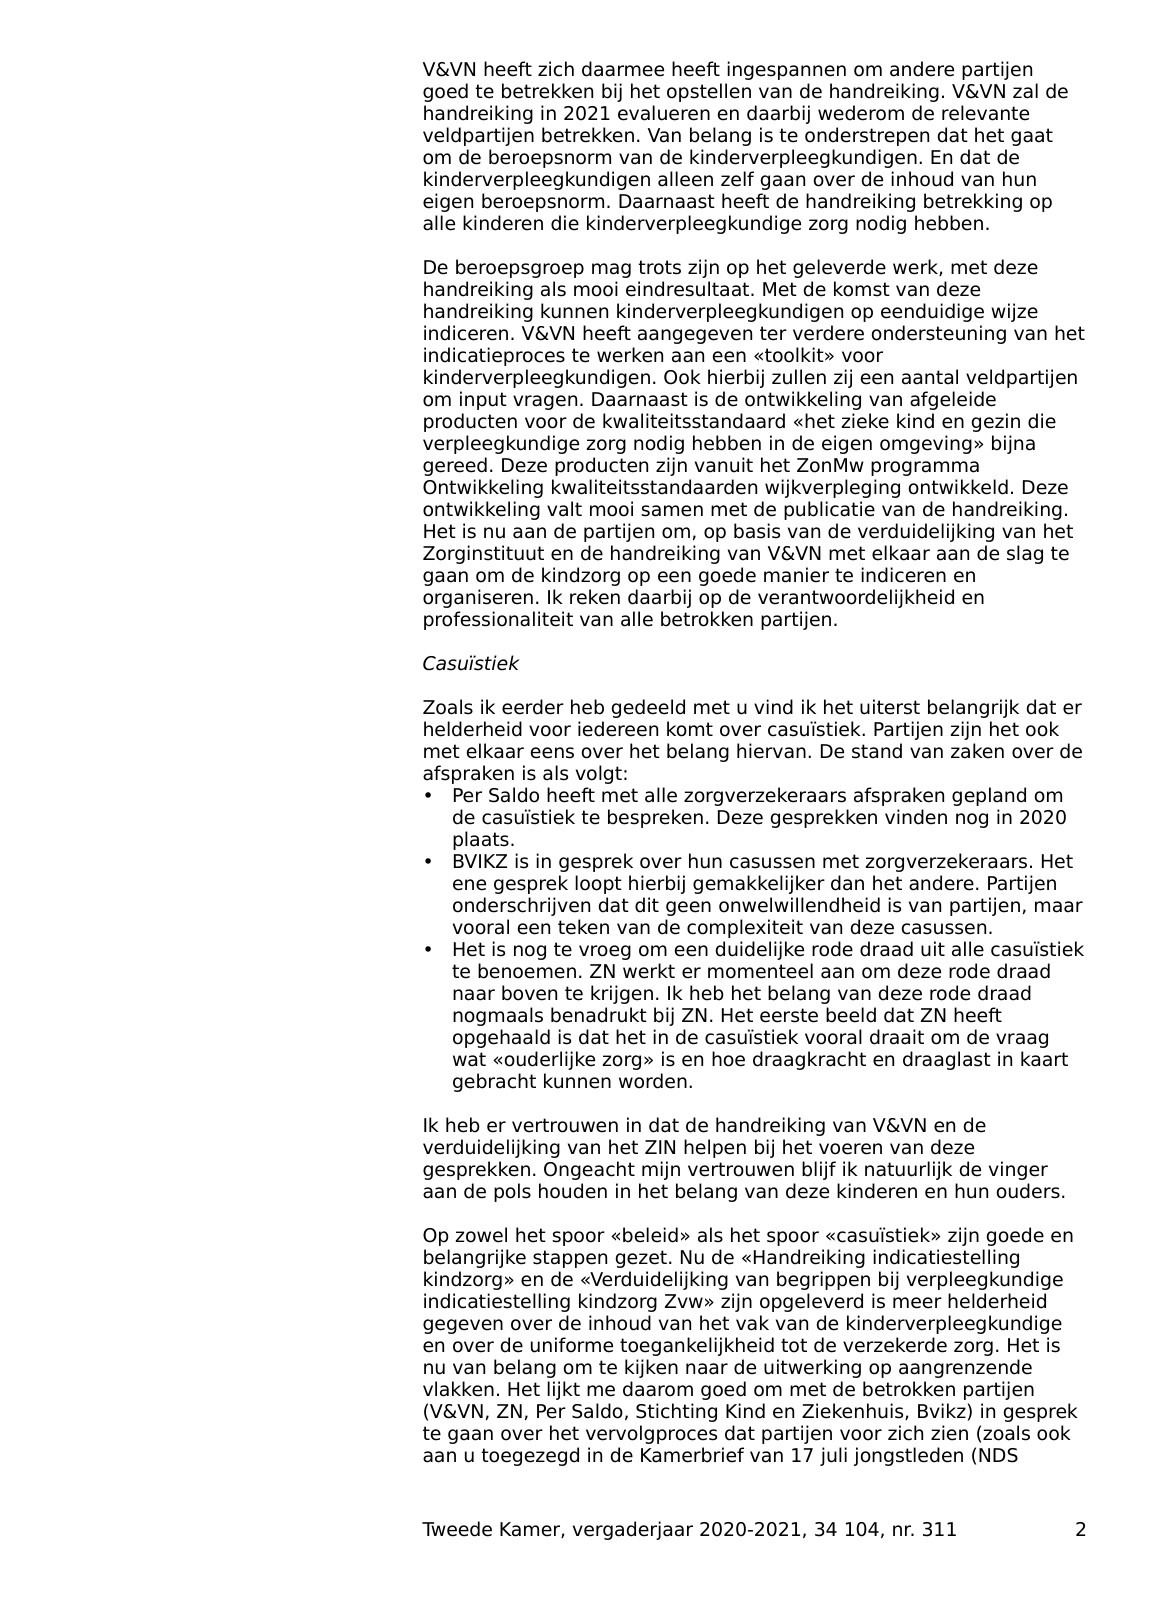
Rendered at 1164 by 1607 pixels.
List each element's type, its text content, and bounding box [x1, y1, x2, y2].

text • BVIKZ is in gesprek over hun casussen met zorgverzekeraars. Het ene gesprek loopt hierbij gemakkelijker dan het andere. Partijen onderschrijven dat dit geen onwelwillendheid is van partijen, maar vooral een teken van de complexiteit van deze casussen. [422, 851, 1087, 939]
text Op zowel het spoor «beleid» als het spoor «casuïstiek» zijn goede en belangrijke stappen gezet. Nu de «Handreiking indicatiestelling kindzorg» en de «Verduidelijking van begrippen bij verpleegkundige indicatiestelling kindzorg Zvw» zijn opgeleverd is meer helderheid gegeven over de inhoud van het vak van de kinderverpleegkundige en over de uniforme toegankelijkheid tot de verzekerde zorg. Het is nu van belang om te kijken naar de uitwerking op aangrenzende vlakken. Het lijkt me daarom goed om met de betrokken partijen (V&VN, ZN, Per Saldo, Stichting Kind en Ziekenhuis, Bvikz) in gesprek te gaan over het vervolgproces dat partijen voor zich zien (zoals ook aan u toegezegd in de Kamerbrief van 17 juli jongstleden (NDS [422, 1225, 1087, 1467]
text Ik heb er vertrouwen in dat de handreiking van V&VN en de verduidelijking van het ZIN helpen bij het voeren van deze gesprekken. Ongeacht mijn vertrouwen blijf ik natuurlijk de vinger aan de pols houden in het belang van deze kinderen en hun ouders. [422, 1115, 1087, 1203]
text • Per Saldo heeft met alle zorgverzekeraars afspraken gepland om de casuïstiek te bespreken. Deze gesprekken vinden nog in 2020 plaats. [422, 785, 1087, 851]
text Zoals ik eerder heb gedeeld met u vind ik het uiterst belangrijk dat er helderheid voor iedereen komt over casuïstiek. Partijen zijn het ook met elkaar eens over het belang hiervan. De stand van zaken over de afspraken is als volgt: [422, 697, 1087, 785]
text Het is nu aan de partijen om, op basis van de verduidelijking van het Zorginstituut en de handreiking van V&VN met elkaar aan de slag te gaan om de kindzorg op een goede manier te indiceren en organiseren. Ik reken daarbij op de verantwoordelijkheid en professionaliteit van alle betrokken partijen. [422, 521, 1087, 631]
subtitle Casuïstiek [422, 653, 1087, 675]
text V&VN heeft zich daarmee heeft ingespannen om andere partijen goed te betrekken bij het opstellen van de handreiking. V&VN zal de handreiking in 2021 evalueren en daarbij wederom de relevante veldpartijen betrekken. Van belang is te onderstrepen dat het gaat om de beroepsnorm van de kinderverpleegkundigen. En dat de kinderverpleegkundigen alleen zelf gaan over de inhoud van hun eigen beroepsnorm. Daarnaast heeft de handreiking betrekking op alle kinderen die kinderverpleegkundige zorg nodig hebben. [422, 59, 1087, 235]
text De beroepsgroep mag trots zijn op het geleverde werk, met deze handreiking als mooi eindresultaat. Met de komst van deze handreiking kunnen kinderverpleegkundigen op eenduidige wijze indiceren. V&VN heeft aangegeven ter verdere ondersteuning van het indicatieproces te werken aan een «toolkit» voor kinderverpleegkundigen. Ook hierbij zullen zij een aantal veldpartijen om input vragen. Daarnaast is de ontwikkeling van afgeleide producten voor de kwaliteitsstandaard «het zieke kind en gezin die verpleegkundige zorg nodig hebben in de eigen omgeving» bijna gereed. Deze producten zijn vanuit het ZonMw programma Ontwikkeling kwaliteitsstandaarden wijkverpleging ontwikkeld. Deze ontwikkeling valt mooi samen met de publicatie van de handreiking. [422, 257, 1087, 521]
text • Het is nog te vroeg om een duidelijke rode draad uit alle casuïstiek te benoemen. ZN werkt er momenteel aan om deze rode draad naar boven te krijgen. Ik heb het belang van deze rode draad nogmaals benadrukt bij ZN. Het eerste beeld dat ZN heeft opgehaald is dat het in de casuïstiek vooral draait om de vraag wat «ouderlijke zorg» is en hoe draagkracht en draaglast in kaart gebracht kunnen worden. [422, 939, 1087, 1093]
